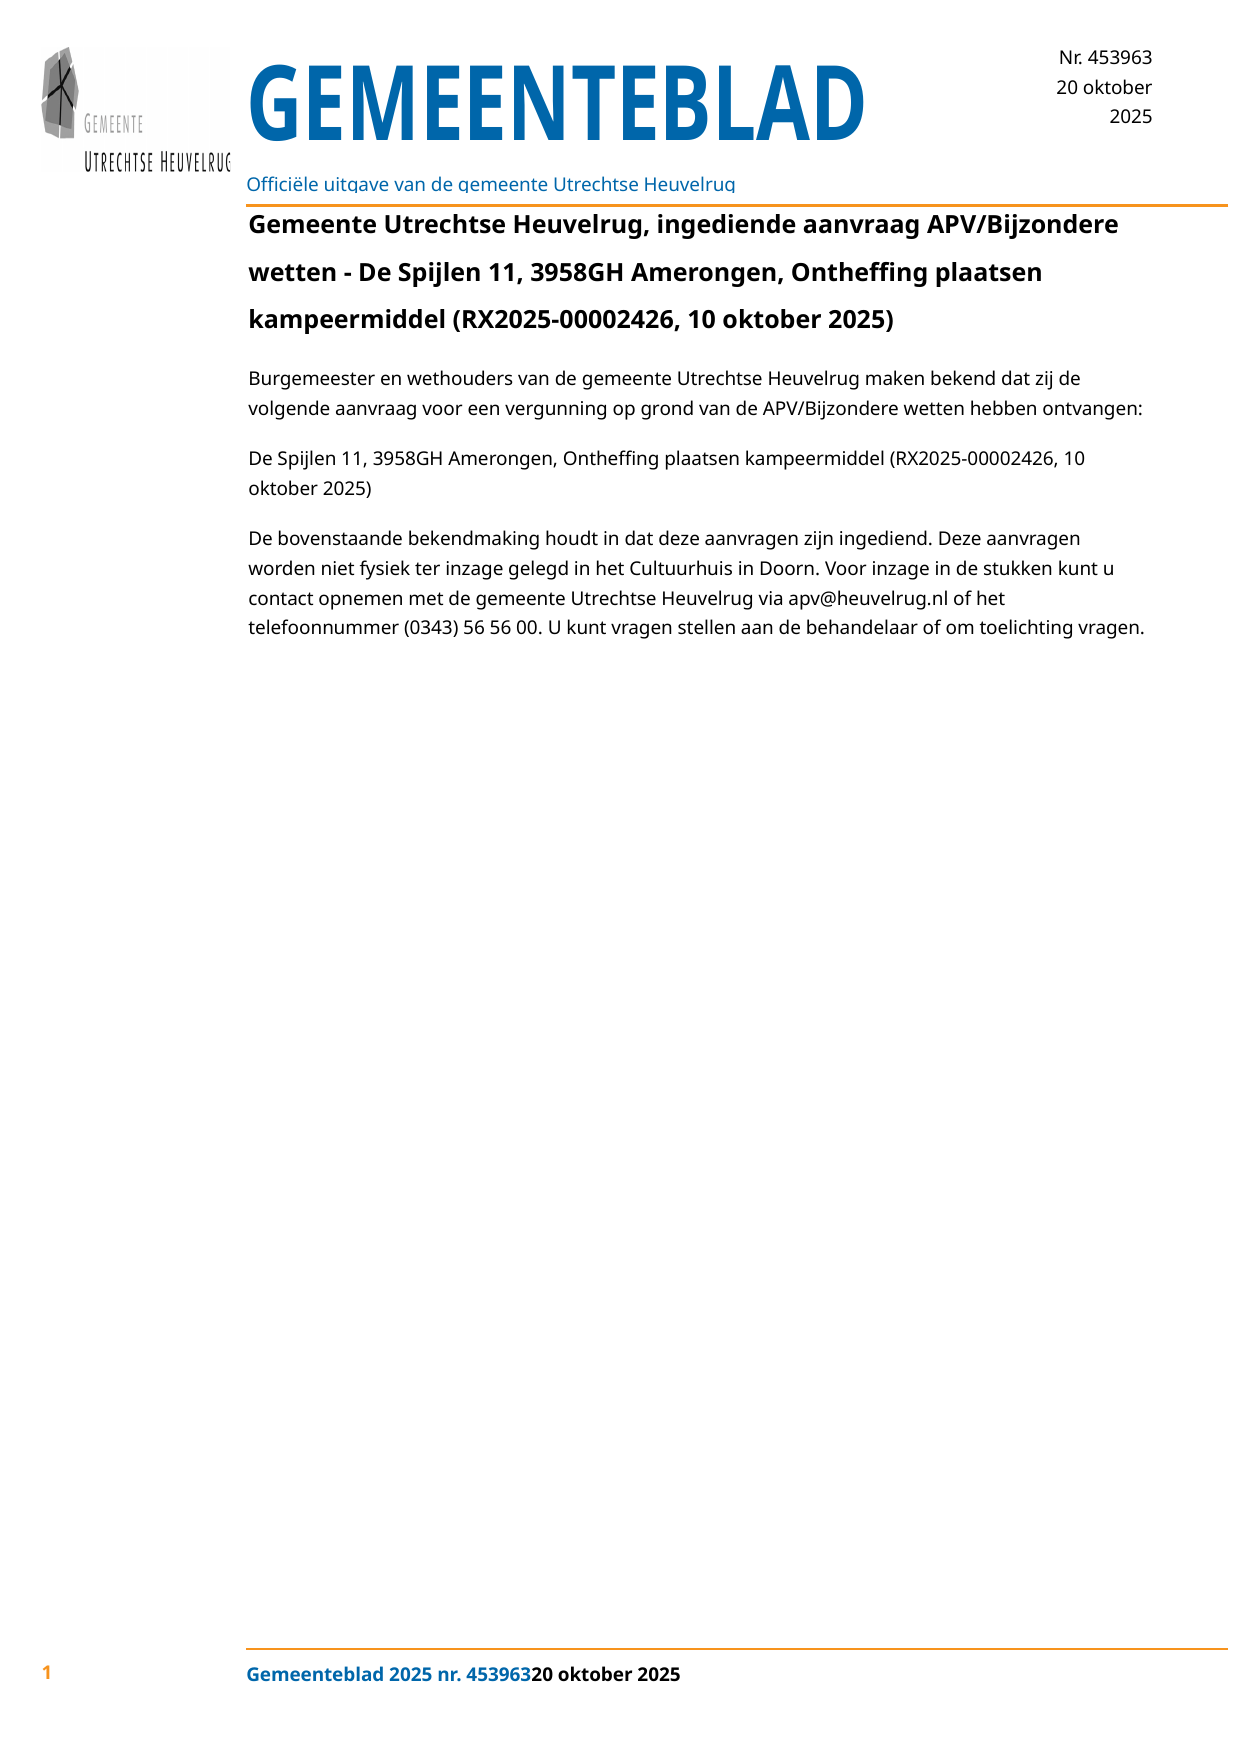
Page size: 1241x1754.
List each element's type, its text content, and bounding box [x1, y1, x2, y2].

text De bovenstaande bekendmaking houdt in dat deze aanvragen zijn ingediend. Deze aanvragen worden niet fysiek ter inzage gelegd in het Cultuurhuis in Doorn. Voor inzage in de stukken kunt u contact opnemen met de gemeente Utrechtse Heuvelrug via apv@heuvelrug.nl of het telefoonnummer (0343) 56 56 00. U kunt vragen stellen aan de behandelaar of om toelichting vragen. [248, 526, 1152, 640]
picture [41, 47, 231, 172]
text Burgemeester en wethouders van de gemeente Utrechtse Heuvelrug maken bekend dat zij de volgende aanvraag voor een vergunning op grond van de APV/Bijzondere wetten hebben ontvangen: [248, 366, 1152, 421]
text Gemeente Utrechtse Heuvelrug, ingediende aanvraag APV/Bijzondere wetten - De Spijlen 11, 3958GH Amerongen, Ontheffing plaatsen kampeermiddel (RX2025-00002426, 10 oktober 2025) [248, 207, 1152, 336]
text De Spijlen 11, 3958GH Amerongen, Ontheffing plaatsen kampeermiddel (RX2025-00002426, 10 oktober 2025) [248, 446, 1152, 501]
